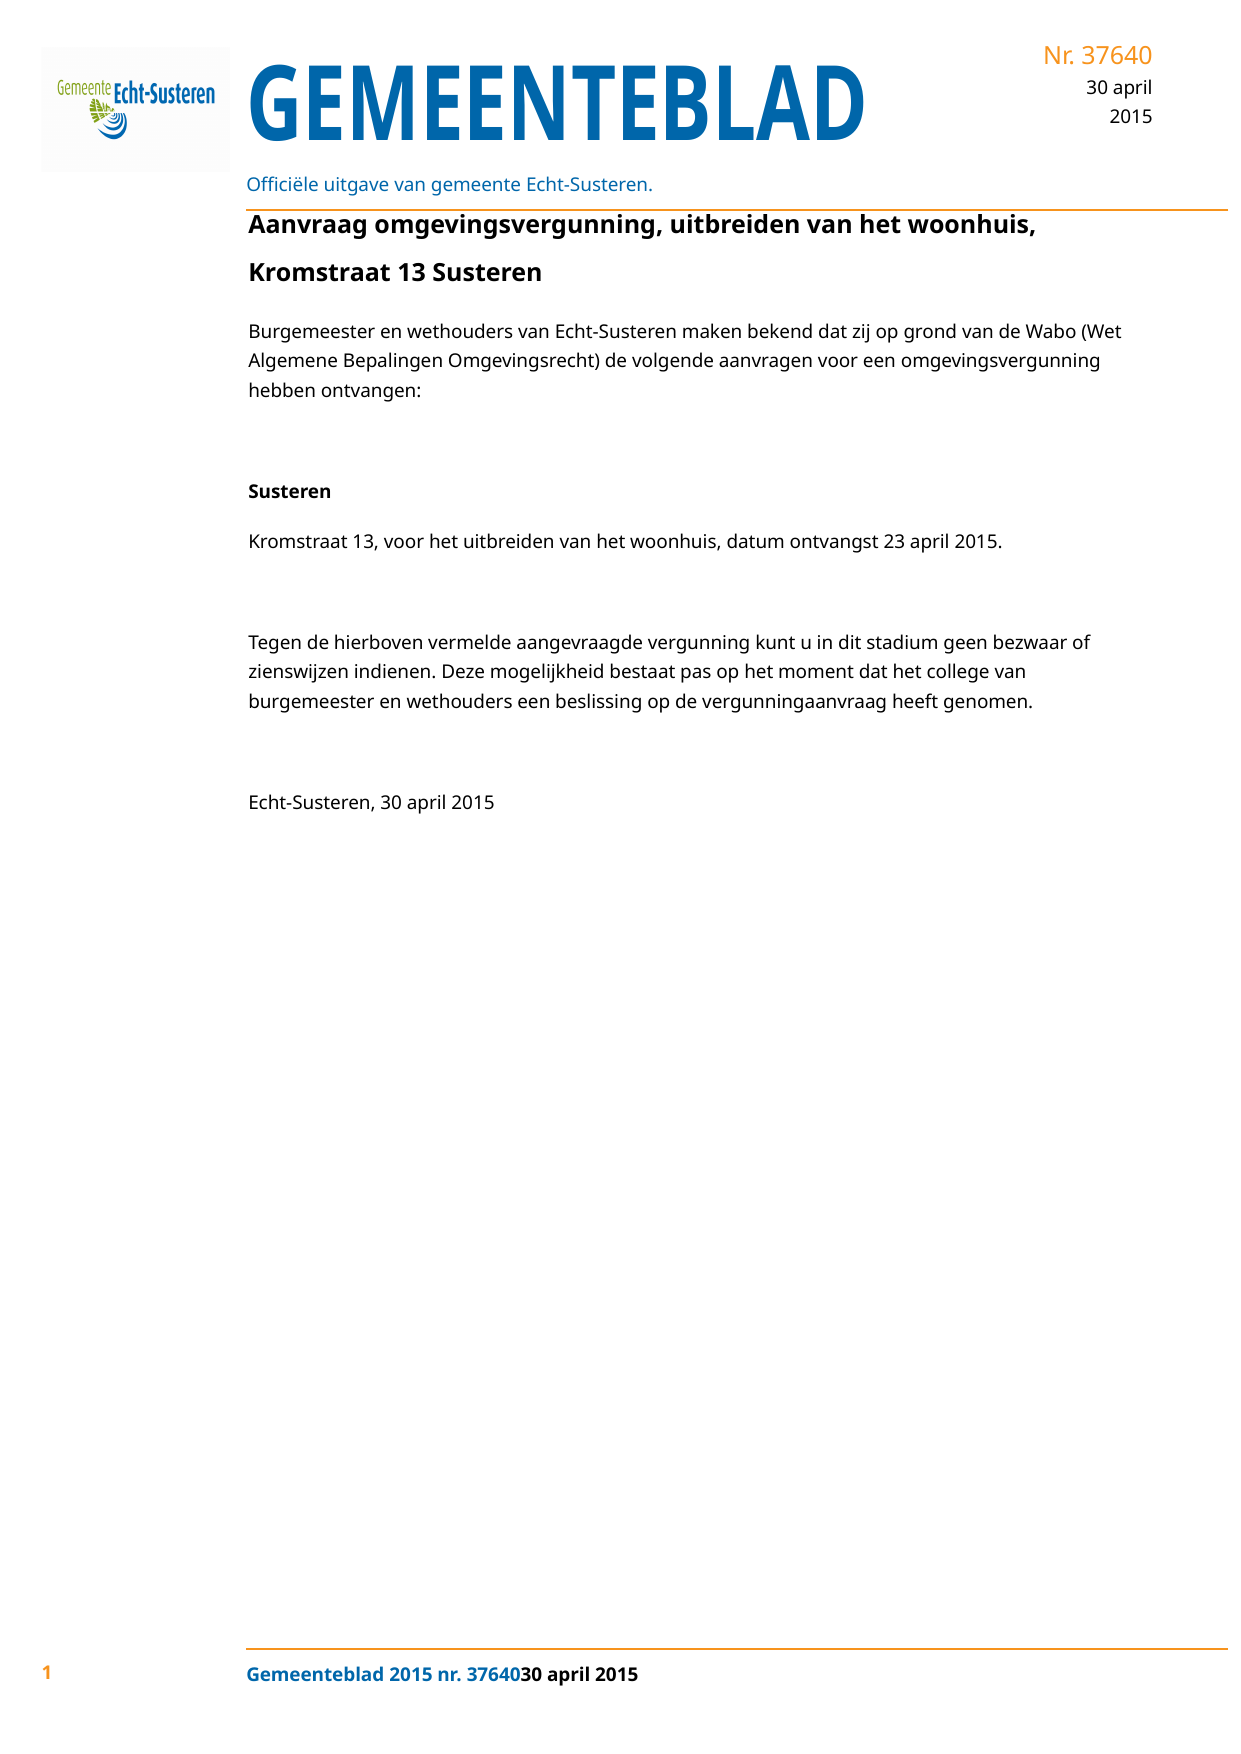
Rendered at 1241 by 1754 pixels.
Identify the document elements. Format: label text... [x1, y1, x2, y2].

text Kromstraat 13, voor het uitbreiden van het woonhuis, datum ontvangst 23 april 2015. [248, 528, 1152, 554]
text Tegen de hierboven vermelde aangevraagde vergunning kunt u in dit stadium geen bezwaar of zienswijzen indienen. Deze mogelijkheid bestaat pas op het moment dat het college van burgemeester en wethouders een beslissing op de vergunningaanvraag heeft genomen. [248, 629, 1152, 714]
text Burgemeester en wethouders van Echt-Susteren maken bekend dat zij op grond van de Wabo (Wet Algemene Bepalingen Omgevingsrecht) de volgende aanvragen voor een omgevingsvergunning hebben ontvangen: [248, 318, 1152, 403]
text Susteren [248, 478, 1152, 504]
text Echt-Susteren, 30 april 2015 [248, 789, 1152, 815]
text Aanvraag omgevingsvergunning, uitbreiden van het woonhuis, Kromstraat 13 Susteren [248, 211, 1152, 288]
picture [41, 47, 231, 172]
